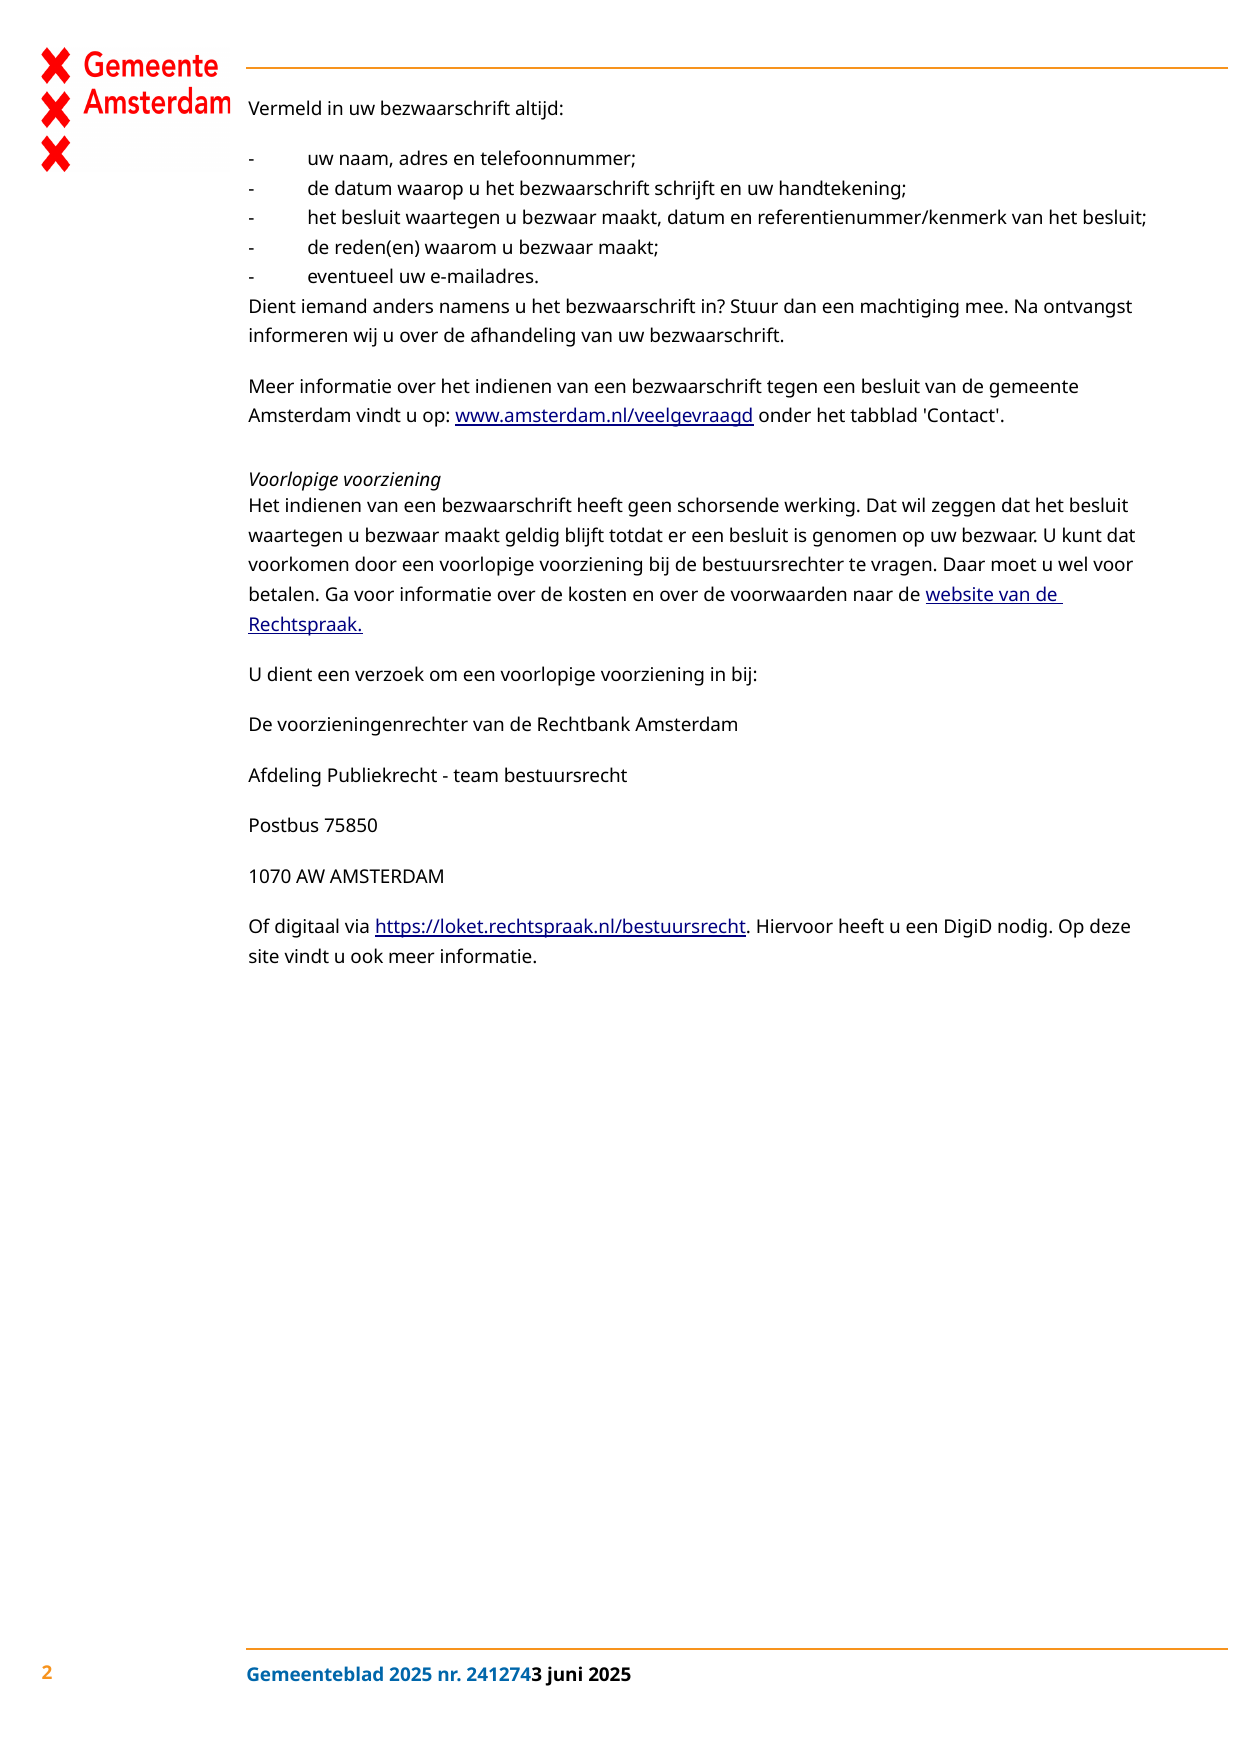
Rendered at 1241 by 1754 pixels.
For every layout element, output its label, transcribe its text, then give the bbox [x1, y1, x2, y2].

picture [41, 47, 231, 172]
text Postbus 75850 [248, 812, 1152, 838]
list eventueel uw e-mailadres. [248, 263, 1152, 289]
text Dient iemand anders namens u het bezwaarschrift in? Stuur dan een machtiging mee. Na ontvangst informeren wij u over de afhandeling van uw bezwaarschrift. [248, 293, 1152, 348]
text Voorlopige voorziening [248, 467, 1152, 492]
list de datum waarop u het bezwaarschrift schrijft en uw handtekening; [248, 175, 1152, 201]
text U dient een verzoek om een voorlopige voorziening in bij: [248, 661, 1152, 687]
text Of digitaal via https://loket.rechtspraak.nl/bestuursrecht. Hiervoor heeft u een DigiD nodig. Op deze site vindt u ook meer informatie. [248, 913, 1152, 968]
list de reden(en) waarom u bezwaar maakt; [248, 234, 1152, 260]
text 1070 AW AMSTERDAM [248, 863, 1152, 888]
text De voorzieningenrechter van de Rechtbank Amsterdam [248, 712, 1152, 737]
text Het indienen van een bezwaarschrift heeft geen schorsende werking. Dat wil zeggen dat het besluit waartegen u bezwaar maakt geldig blijft totdat er een besluit is genomen op uw bezwaar. U kunt dat voorkomen door een voorlopige voorziening bij de bestuursrechter te vragen. Daar moet u wel voor betalen. Ga voor informatie over de kosten en over de voorwaarden naar de website van de Rechtspraak. [248, 492, 1152, 636]
text Vermeld in uw bezwaarschrift altijd: [248, 95, 1152, 121]
list uw naam, adres en telefoonnummer; [248, 145, 1152, 171]
text Meer informatie over het indienen van een bezwaarschrift tegen een besluit van de gemeente Amsterdam vindt u op: www.amsterdam.nl/veelgevraagd onder het tabblad 'Contact'. [248, 373, 1152, 428]
list het besluit waartegen u bezwaar maakt, datum en referentienummer/kenmerk van het besluit; [248, 204, 1152, 230]
text Afdeling Publiekrecht - team bestuursrecht [248, 762, 1152, 788]
